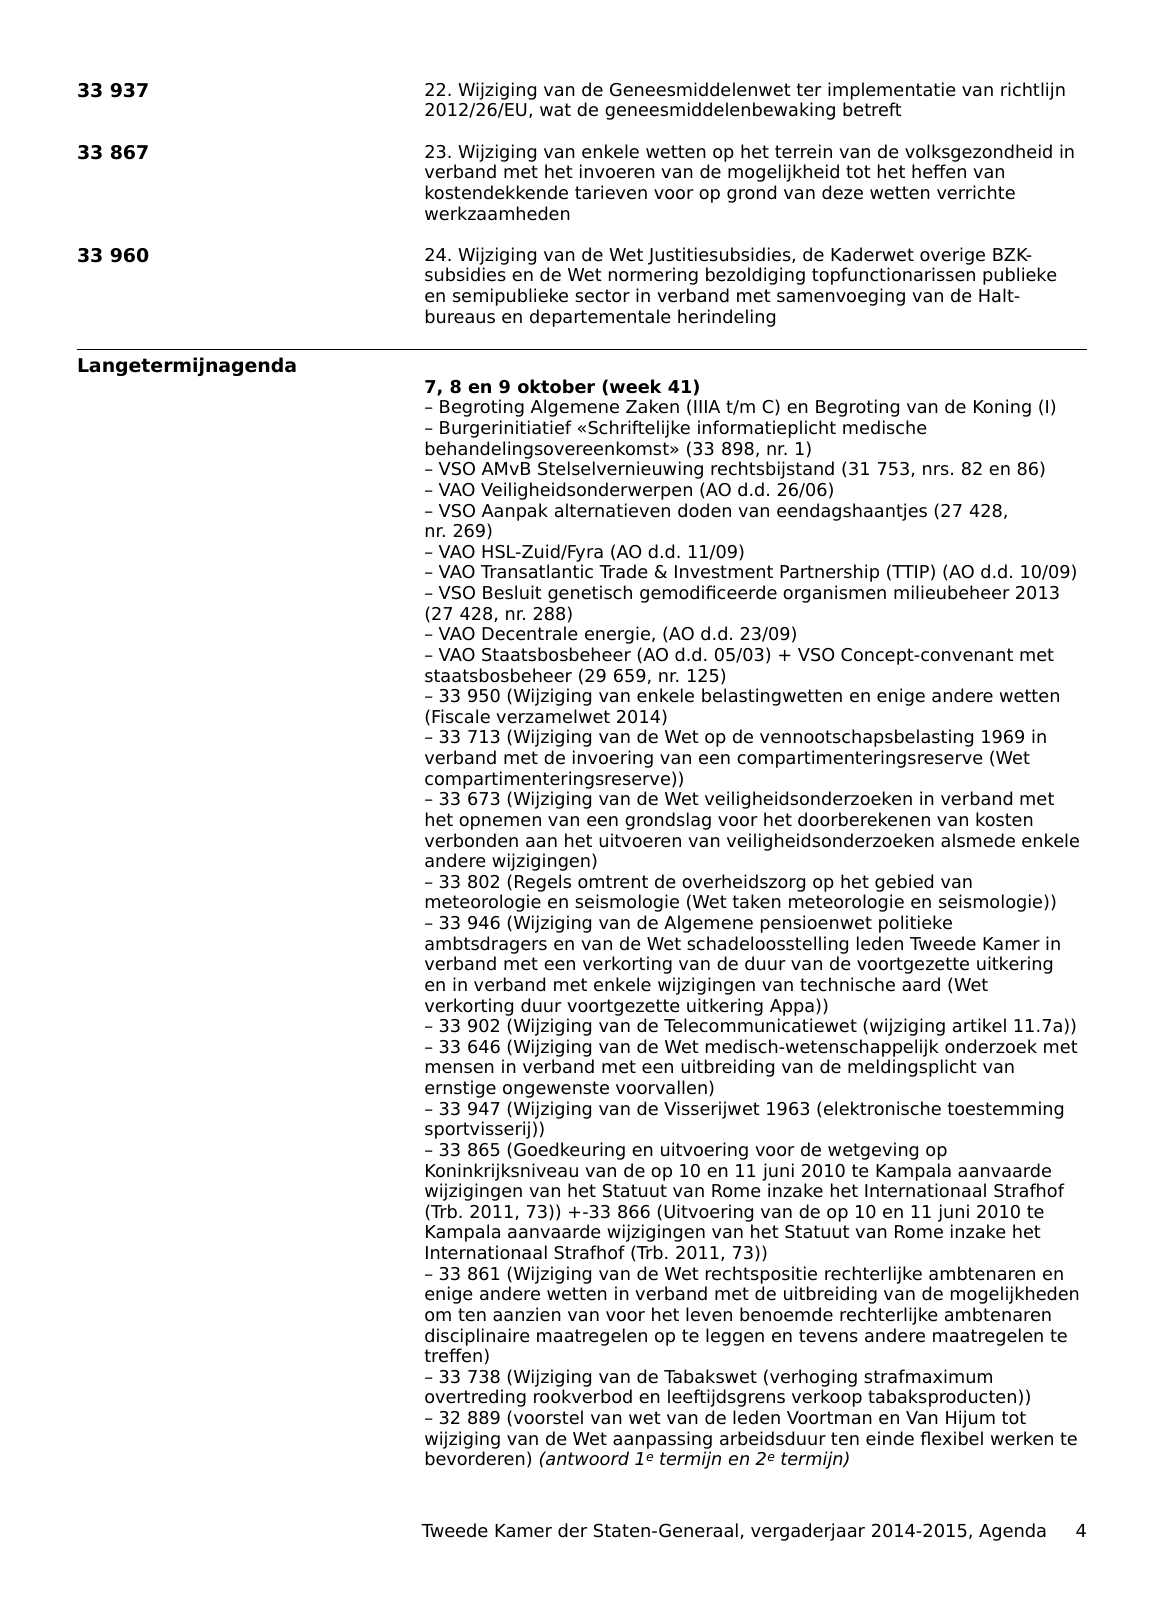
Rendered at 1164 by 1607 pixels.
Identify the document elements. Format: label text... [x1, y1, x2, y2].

table_cell [401, 624, 418, 645]
table_cell [401, 121, 418, 142]
table_cell [401, 418, 418, 459]
table_cell 23. Wijziging van enkele wetten op het terrein van de volksgezondheid in verband met het invoeren van de mogelijkheid tot het heffen van kostendekkende tarieven voor op grond van deze wetten verrichte werkzaamheden [418, 142, 1087, 224]
table_cell [77, 1367, 401, 1408]
table_cell – 33 946 (Wijziging van de Algemene pensioenwet politieke ambtsdragers en van de Wet schadeloosstelling leden Tweede Kamer in verband met een verkorting van de duur van de voortgezette uitkering en in verband met enkele wijzigingen van technische aard (Wet verkorting duur voortgezette uitkering Appa)) [418, 913, 1087, 1016]
table_cell [401, 501, 418, 542]
table_cell [401, 398, 418, 418]
table_cell [77, 872, 401, 913]
table_cell 24. Wijziging van de Wet Justitiesubsidies, de Kaderwet overige BZK-subsidies en de Wet normering bezoldiging topfunctionarissen publieke en semipublieke sector in verband met samenvoeging van de Halt-bureaus en departementale herindeling [418, 245, 1087, 327]
table_cell [401, 728, 418, 789]
table_cell – 33 950 (Wijziging van enkele belastingwetten en enige andere wetten (Fiscale verzamelwet 2014) [418, 686, 1087, 727]
table_cell [401, 645, 418, 686]
table_cell [401, 1016, 418, 1037]
table_cell – VSO Aanpak alternatieven doden van eendagshaantjes (27 428, nr. 269) [418, 501, 1087, 542]
table_cell [77, 1408, 401, 1470]
table_cell [401, 872, 418, 913]
table_header Langetermijnagenda [77, 350, 401, 377]
table_cell [401, 480, 418, 501]
table_cell [401, 1099, 418, 1140]
table_cell [77, 1037, 401, 1099]
table_cell [401, 542, 418, 562]
table_cell [77, 542, 401, 562]
table_cell [77, 1140, 401, 1264]
table_cell [401, 1140, 418, 1264]
table_cell [401, 459, 418, 480]
table_cell – Begroting Algemene Zaken (IIIA t/m C) en Begroting van de Koning (I) [418, 398, 1087, 418]
table_cell – 33 947 (Wijziging van de Visserijwet 1963 (elektronische toestemming sportvisserij)) [418, 1099, 1087, 1140]
table_cell [77, 459, 401, 480]
table_cell [401, 1408, 418, 1470]
table_cell [418, 59, 1087, 80]
table_cell [77, 501, 401, 542]
table_cell [418, 224, 1087, 245]
table_cell [401, 1264, 418, 1367]
table_cell 22. Wijziging van de Geneesmiddelenwet ter implementatie van richtlijn 2012/26/EU, wat de geneesmiddelenbewaking betreft [418, 80, 1087, 121]
table_cell – 33 902 (Wijziging van de Telecommunicatiewet (wijziging artikel 11.7a)) [418, 1016, 1087, 1037]
table_cell [77, 59, 401, 80]
table_cell – VAO Staatsbosbeheer (AO d.d. 05/03) + VSO Concept-convenant met staatsbosbeheer (29 659, nr. 125) [418, 645, 1087, 686]
table_cell [401, 377, 418, 397]
table_cell [77, 913, 401, 1016]
table_cell [77, 1016, 401, 1037]
table_cell – VSO AMvB Stelselvernieuwing rechtsbijstand (31 753, nrs. 82 en 86) [418, 459, 1087, 480]
table_header [418, 350, 1087, 377]
table_cell – VAO Transatlantic Trade & Investment Partnership (TTIP) (AO d.d. 10/09) [418, 563, 1087, 583]
table_cell [77, 1099, 401, 1140]
table_cell [77, 624, 401, 645]
table_cell [401, 686, 418, 727]
table_cell 33 867 [77, 142, 401, 224]
table_cell – 33 738 (Wijziging van de Tabakswet (verhoging strafmaximum overtreding rookverbod en leeftijdsgrens verkoop tabaksproducten)) [418, 1367, 1087, 1408]
table_cell – 33 802 (Regels omtrent de overheidszorg op het gebied van meteorologie en seismologie (Wet taken meteorologie en seismologie)) [418, 872, 1087, 913]
table_cell [401, 789, 418, 872]
table_cell – VAO HSL-Zuid/Fyra (AO d.d. 11/09) [418, 542, 1087, 562]
table_cell [77, 583, 401, 624]
table_cell [77, 418, 401, 459]
table_cell – VAO Decentrale energie, (AO d.d. 23/09) [418, 624, 1087, 645]
table_cell – 33 861 (Wijziging van de Wet rechtspositie rechterlijke ambtenaren en enige andere wetten in verband met de uitbreiding van de mogelijkheden om ten aanzien van voor het leven benoemde rechterlijke ambtenaren disciplinaire maatregelen op te leggen en tevens andere maatregelen te treffen) [418, 1264, 1087, 1367]
table_cell 7, 8 en 9 oktober (week 41) [418, 377, 1087, 397]
table_cell [77, 563, 401, 583]
table_cell – 33 646 (Wijziging van de Wet medisch-wetenschappelijk onderzoek met mensen in verband met een uitbreiding van de meldingsplicht van ernstige ongewenste voorvallen) [418, 1037, 1087, 1099]
table_cell [418, 121, 1087, 142]
table_cell [401, 563, 418, 583]
table_cell 33 960 [77, 245, 401, 327]
table_header [401, 350, 418, 377]
table_cell [77, 121, 401, 142]
table_cell – VAO Veiligheidsonderwerpen (AO d.d. 26/06) [418, 480, 1087, 501]
table_cell – 32 889 (voorstel van wet van de leden Voortman en Van Hijum tot wijziging van de Wet aanpassing arbeidsduur ten einde flexibel werken te bevorderen) (antwoord 1e termijn en 2e termijn) [418, 1408, 1087, 1470]
table_cell – 33 673 (Wijziging van de Wet veiligheidsonderzoeken in verband met het opnemen van een grondslag voor het doorberekenen van kosten verbonden aan het uitvoeren van veiligheidsonderzoeken alsmede enkele andere wijzigingen) [418, 789, 1087, 872]
table_cell [77, 728, 401, 789]
table_cell [77, 398, 401, 418]
table_cell [77, 1264, 401, 1367]
table_cell [401, 224, 418, 245]
table_cell [401, 142, 418, 224]
table_cell – 33 865 (Goedkeuring en uitvoering voor de wetgeving op Koninkrijksniveau van de op 10 en 11 juni 2010 te Kampala aanvaarde wijzigingen van het Statuut van Rome inzake het Internationaal Strafhof (Trb. 2011, 73)) +-33 866 (Uitvoering van de op 10 en 11 juni 2010 te Kampala aanvaarde wijzigingen van het Statuut van Rome inzake het Internationaal Strafhof (Trb. 2011, 73)) [418, 1140, 1087, 1264]
table_cell – VSO Besluit genetisch gemodificeerde organismen milieubeheer 2013 (27 428, nr. 288) [418, 583, 1087, 624]
table_cell [77, 377, 401, 397]
table_cell [77, 480, 401, 501]
table_cell [401, 1367, 418, 1408]
table_cell [401, 583, 418, 624]
table_cell [401, 913, 418, 1016]
table_cell – Burgerinitiatief «Schriftelijke informatieplicht medische behandelingsovereenkomst» (33 898, nr. 1) [418, 418, 1087, 459]
table_cell [77, 789, 401, 872]
table_cell 33 937 [77, 80, 401, 121]
table_cell [401, 245, 418, 327]
table_cell [401, 80, 418, 121]
table_cell [77, 686, 401, 727]
table_cell [401, 1037, 418, 1099]
table_cell [401, 59, 418, 80]
table_cell [77, 224, 401, 245]
table_cell – 33 713 (Wijziging van de Wet op de vennootschapsbelasting 1969 in verband met de invoering van een compartimenteringsreserve (Wet compartimenteringsreserve)) [418, 728, 1087, 789]
table_cell [77, 645, 401, 686]
